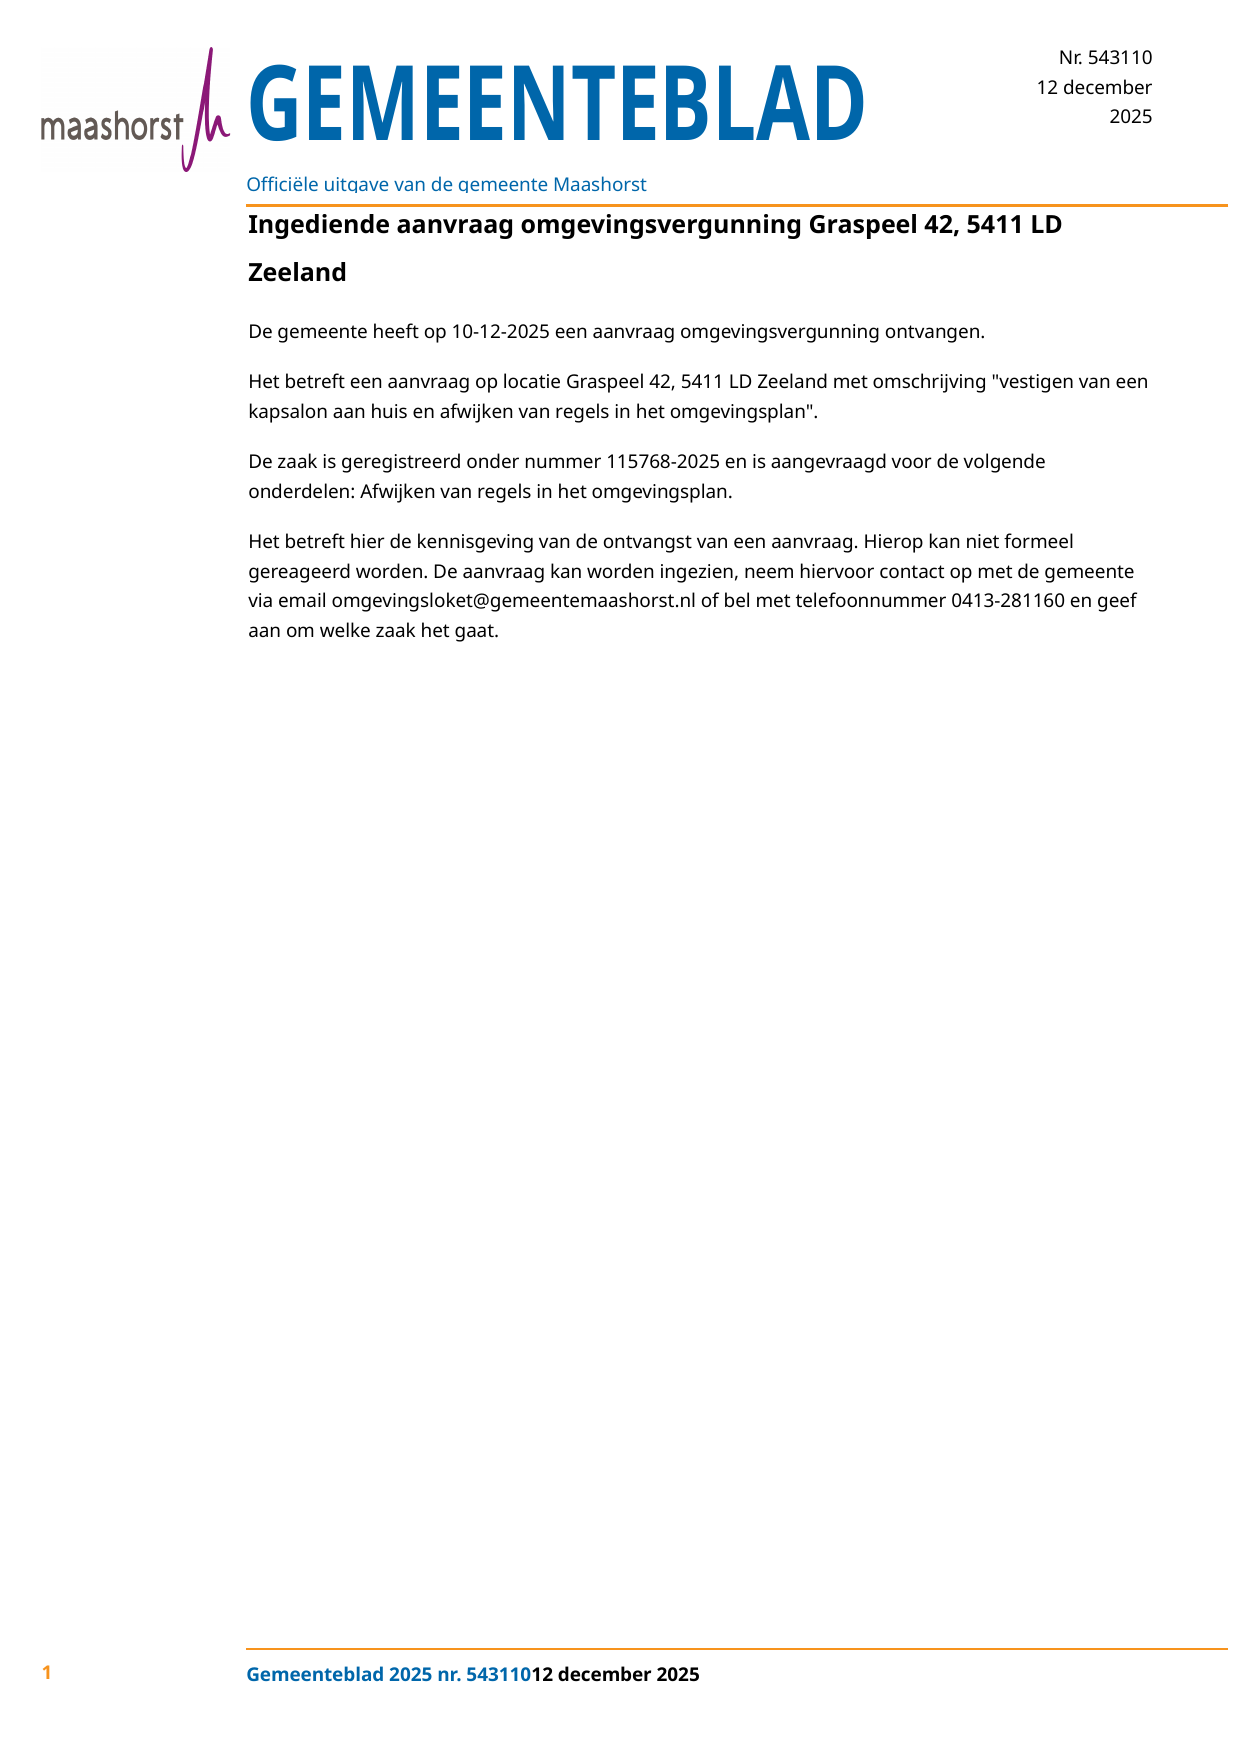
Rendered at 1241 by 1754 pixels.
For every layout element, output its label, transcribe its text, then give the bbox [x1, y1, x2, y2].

picture [41, 47, 231, 172]
text Ingediende aanvraag omgevingsvergunning Graspeel 42, 5411 LD Zeeland [248, 207, 1152, 288]
text De zaak is geregistreerd onder nummer 115768-2025 en is aangevraagd voor de volgende onderdelen: Afwijken van regels in het omgevingsplan. [248, 448, 1152, 504]
text De gemeente heeft op 10-12-2025 een aanvraag omgevingsvergunning ontvangen. [248, 318, 1152, 344]
text Het betreft hier de kennisgeving van de ontvangst van een aanvraag. Hierop kan niet formeel gereageerd worden. De aanvraag kan worden ingezien, neem hiervoor contact op met de gemeente via email omgevingsloket@gemeentemaashorst.nl of bel met telefoonnummer 0413-281160 en geef aan om welke zaak het gaat. [248, 528, 1152, 643]
text Het betreft een aanvraag op locatie Graspeel 42, 5411 LD Zeeland met omschrijving "vestigen van een kapsalon aan huis en afwijken van regels in het omgevingsplan". [248, 368, 1152, 424]
